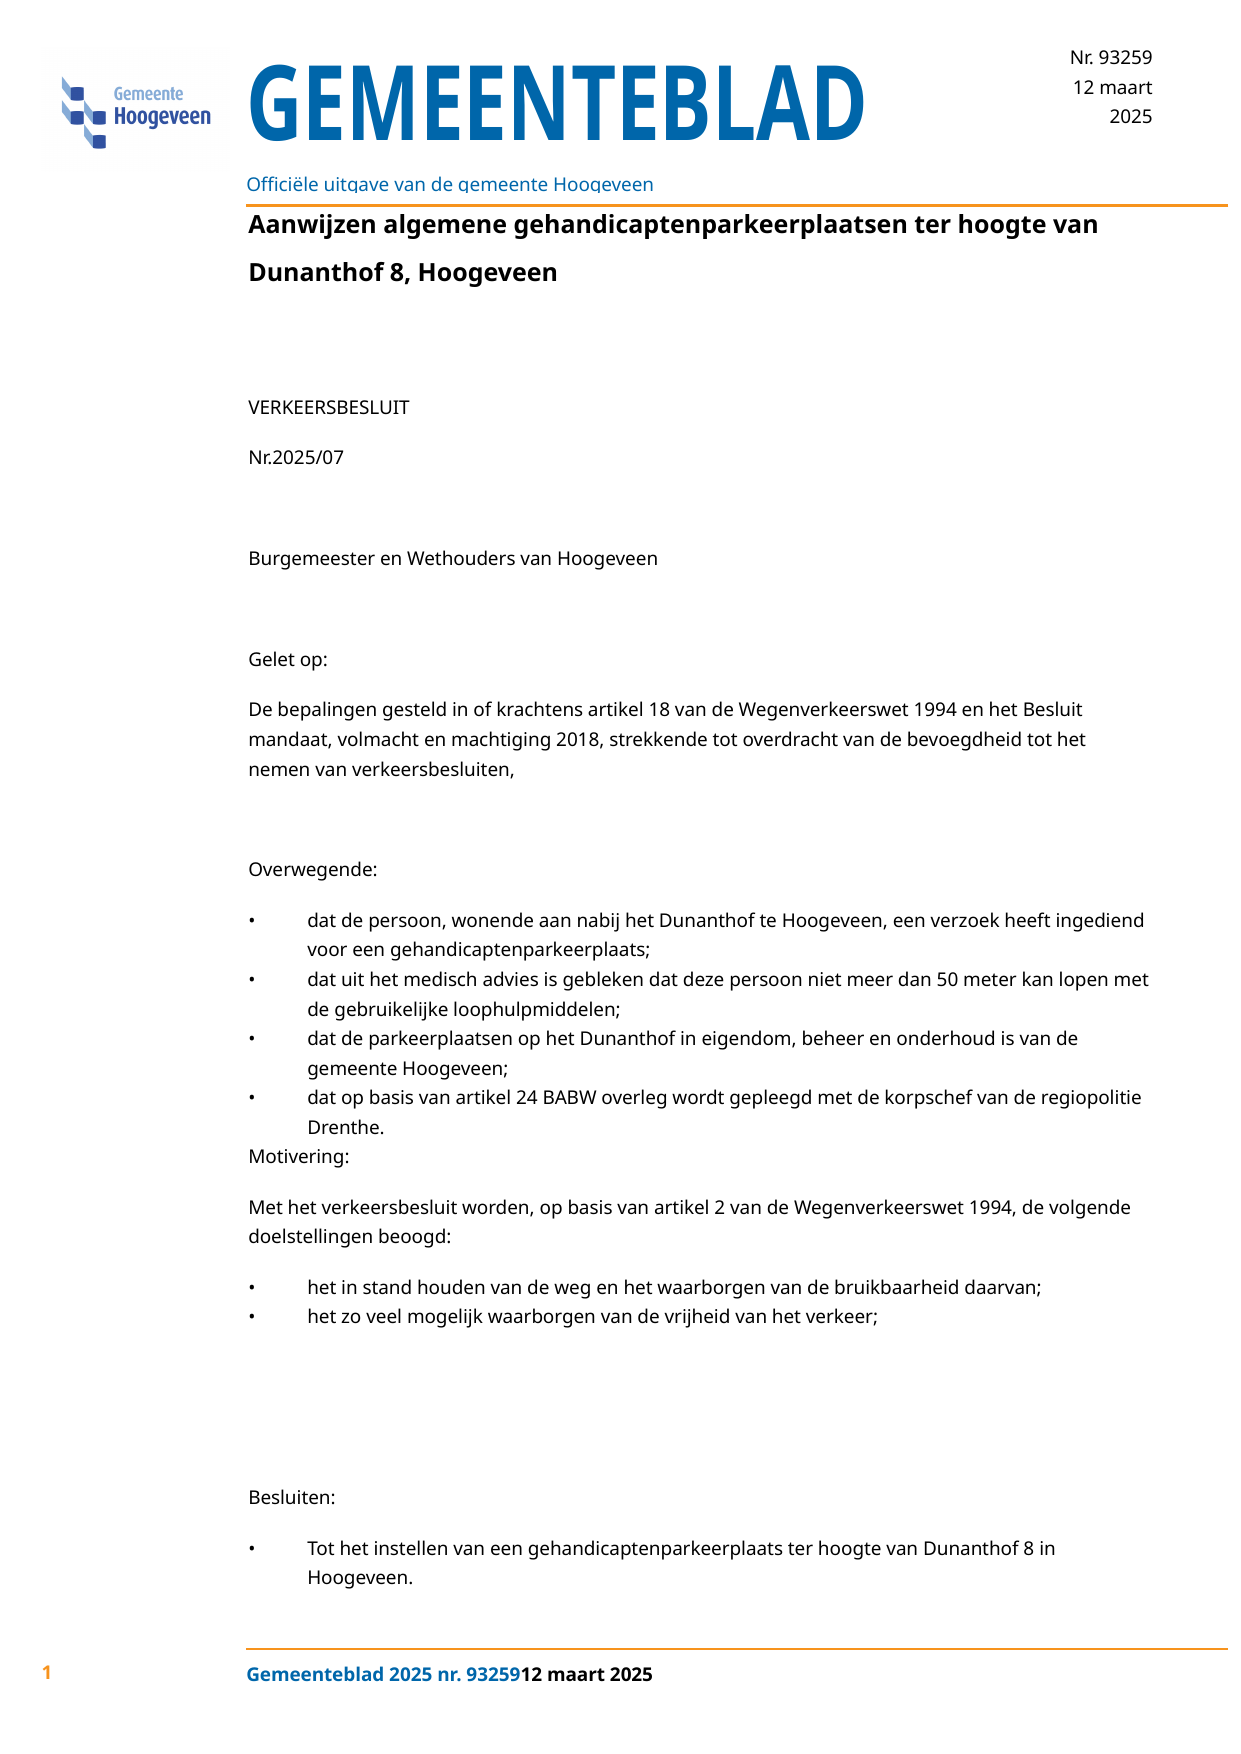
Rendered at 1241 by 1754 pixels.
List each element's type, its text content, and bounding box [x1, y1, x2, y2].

text Gelet op: [248, 646, 1152, 672]
text Aanwijzen algemene gehandicaptenparkeerplaatsen ter hoogte van Dunanthof 8, Hoogeveen [248, 207, 1152, 288]
text Overwegende: [248, 857, 1152, 882]
list dat uit het medisch advies is gebleken dat deze persoon niet meer dan 50 meter kan lopen met de gebruikelijke loophulpmiddelen; [248, 966, 1152, 1021]
text De bepalingen gesteld in of krachtens artikel 18 van de Wegenverkeerswet 1994 en het Besluit mandaat, volmacht en machtiging 2018, strekkende tot overdracht van de bevoegdheid tot het nemen van verkeersbesluiten, [248, 697, 1152, 781]
text Met het verkeersbesluit worden, op basis van artikel 2 van de Wegenverkeerswet 1994, de volgende doelstellingen beoogd: [248, 1194, 1152, 1249]
text Motivering: [248, 1144, 1152, 1169]
list dat op basis van artikel 24 BABW overleg wordt gepleegd met de korpschef van de regiopolitie Drenthe. [248, 1084, 1152, 1140]
text Besluiten: [248, 1484, 1152, 1510]
list het in stand houden van de weg en het waarborgen van de bruikbaarheid daarvan; [248, 1274, 1152, 1300]
list dat de persoon, wonende aan nabij het Dunanthof te Hoogeveen, een verzoek heeft ingediend voor een gehandicaptenparkeerplaats; [248, 907, 1152, 962]
text Burgemeester en Wethouders van Hoogeveen [248, 545, 1152, 571]
list het zo veel mogelijk waarborgen van de vrijheid van het verkeer; [248, 1304, 1152, 1329]
text VERKEERSBESLUIT [248, 394, 1152, 420]
list Tot het instellen van een gehandicaptenparkeerplaats ter hoogte van Dunanthof 8 in Hoogeveen. [248, 1535, 1152, 1590]
picture [41, 47, 231, 172]
text Nr.2025/07 [248, 444, 1152, 470]
list dat de parkeerplaatsen op het Dunanthof in eigendom, beheer en onderhoud is van de gemeente Hoogeveen; [248, 1025, 1152, 1081]
